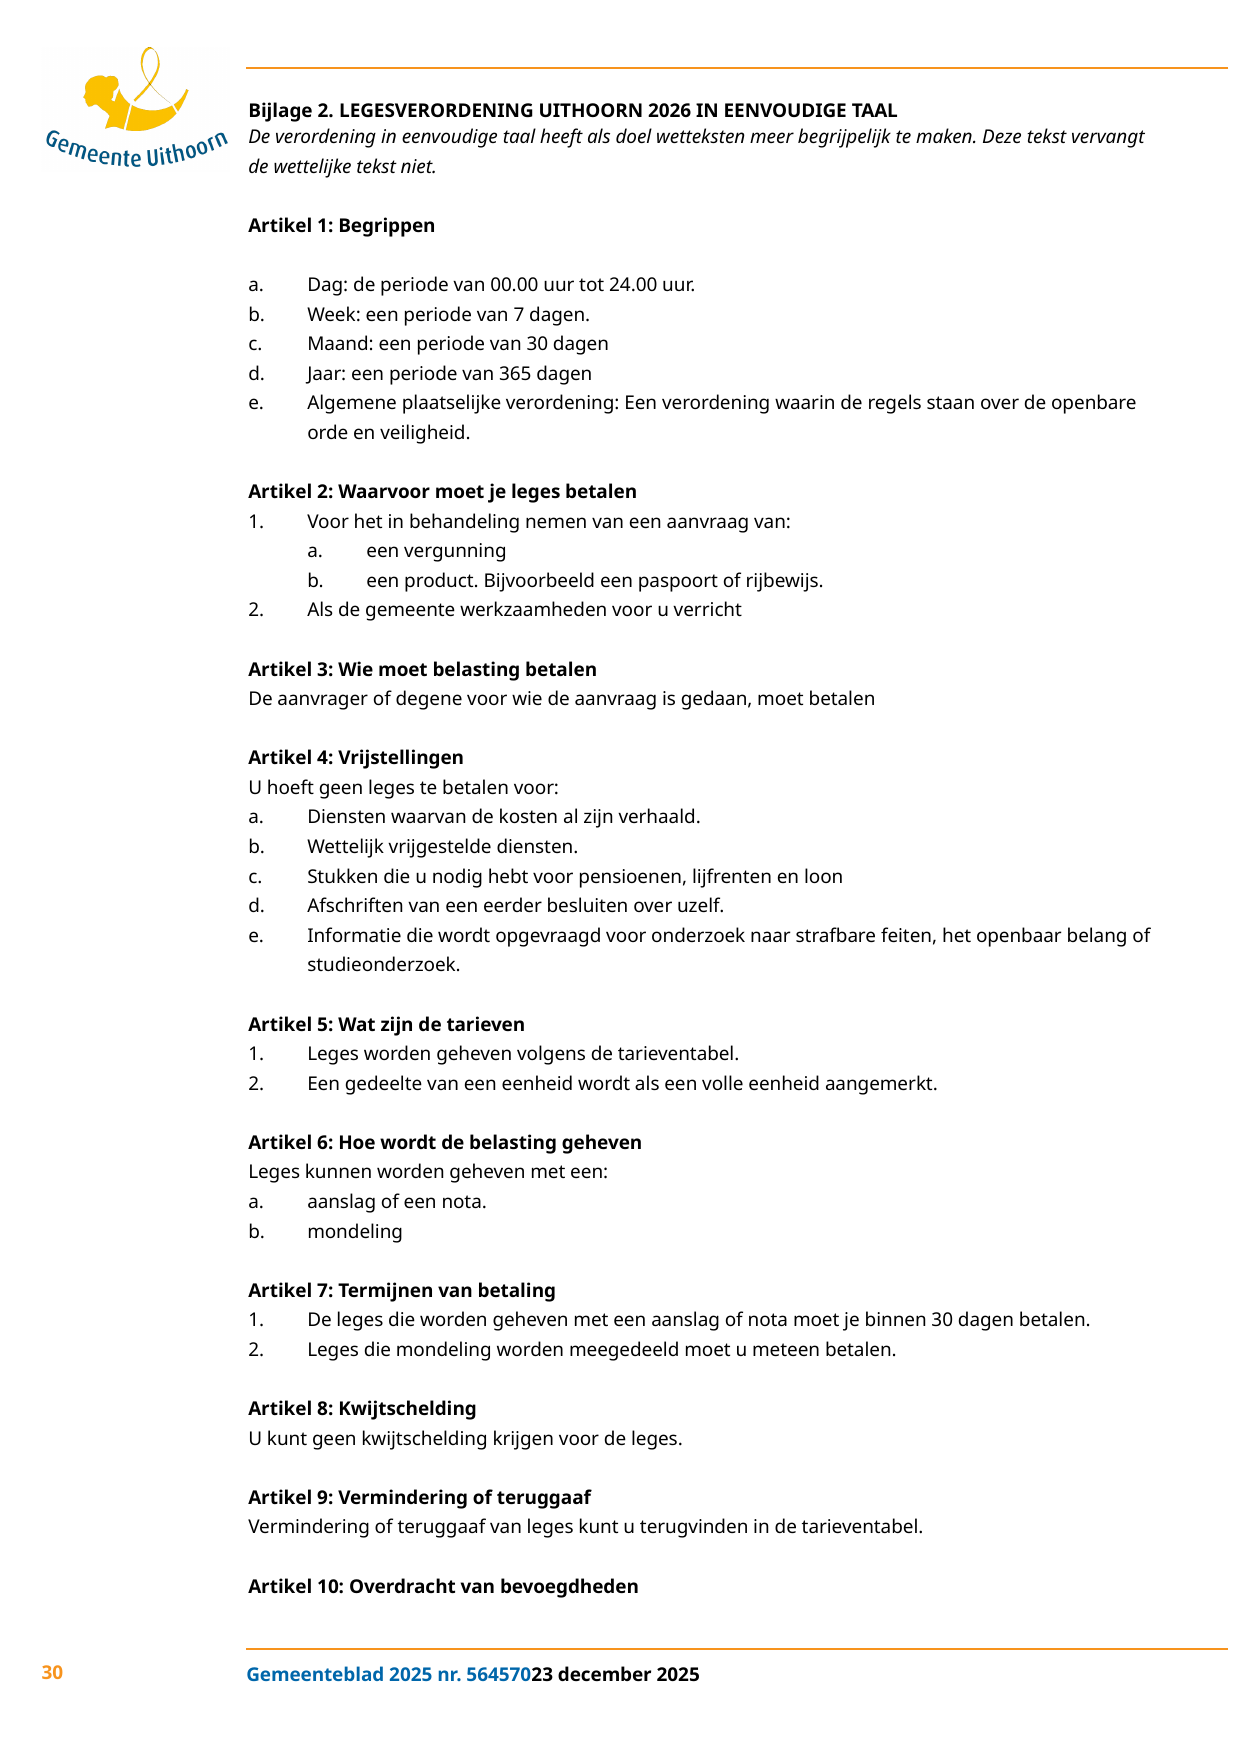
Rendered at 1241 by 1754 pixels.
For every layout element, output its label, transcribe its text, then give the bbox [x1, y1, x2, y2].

text Artikel 9: Vermindering of teruggaaf [248, 1484, 1152, 1510]
list een product. Bijvoorbeeld een paspoort of rijbewijs. [307, 567, 1152, 593]
text Artikel 3: Wie moet belasting betalen [248, 656, 1152, 682]
text De verordening in eenvoudige taal heeft als doel wetteksten meer begrijpelijk te maken. Deze tekst vervangt de wettelijke tekst niet. [248, 123, 1152, 179]
text Artikel 1: Begrippen [248, 212, 1152, 238]
list Leges worden geheven volgens de tarieventabel. [248, 1040, 1152, 1066]
list Maand: een periode van 30 dagen [248, 330, 1152, 356]
list Informatie die wordt opgevraagd voor onderzoek naar strafbare feiten, het openbaar belang of studieonderzoek. [248, 922, 1152, 977]
list Dag: de periode van 00.00 uur tot 24.00 uur. [248, 271, 1152, 297]
list aanslag of een nota. [248, 1188, 1152, 1214]
text Artikel 2: Waarvoor moet je leges betalen [248, 478, 1152, 504]
list een vergunning [307, 537, 1152, 563]
text U hoeft geen leges te betalen voor: [248, 774, 1152, 800]
list Stukken die u nodig hebt voor pensioenen, lijfrenten en loon [248, 863, 1152, 889]
picture [41, 47, 231, 172]
list Diensten waarvan de kosten al zijn verhaald. [248, 804, 1152, 829]
list Week: een periode van 7 dagen. [248, 301, 1152, 327]
text U kunt geen kwijtschelding krijgen voor de leges. [248, 1425, 1152, 1451]
text Artikel 7: Termijnen van betaling [248, 1277, 1152, 1303]
list Algemene plaatselijke verordening: Een verordening waarin de regels staan over de openbare orde en veiligheid. [248, 389, 1152, 445]
list Leges die mondeling worden meegedeeld moet u meteen betalen. [248, 1336, 1152, 1362]
list Afschriften van een eerder besluiten over uzelf. [248, 892, 1152, 918]
text Bijlage 2. LEGESVERORDENING UITHOORN 2026 IN EENVOUDIGE TAAL [248, 95, 1152, 123]
list Jaar: een periode van 365 dagen [248, 360, 1152, 386]
text Leges kunnen worden geheven met een: [248, 1159, 1152, 1184]
list Een gedeelte van een eenheid wordt als een volle eenheid aangemerkt. [248, 1070, 1152, 1096]
list Als de gemeente werkzaamheden voor u verricht [248, 597, 1152, 622]
text Artikel 5: Wat zijn de tarieven [248, 1011, 1152, 1037]
text Vermindering of teruggaaf van leges kunt u terugvinden in de tarieventabel. [248, 1514, 1152, 1539]
text Artikel 4: Vrijstellingen [248, 744, 1152, 770]
text Artikel 6: Hoe wordt de belasting geheven [248, 1129, 1152, 1155]
list mondeling [248, 1218, 1152, 1244]
text De aanvrager of degene voor wie de aanvraag is gedaan, moet betalen [248, 685, 1152, 711]
list Wettelijk vrijgestelde diensten. [248, 833, 1152, 859]
text Artikel 8: Kwijtschelding [248, 1395, 1152, 1421]
list De leges die worden geheven met een aanslag of nota moet je binnen 30 dagen betalen. [248, 1307, 1152, 1332]
text Artikel 10: Overdracht van bevoegdheden [248, 1573, 1152, 1599]
list Voor het in behandeling nemen van een aanvraag van: [248, 508, 1152, 534]
